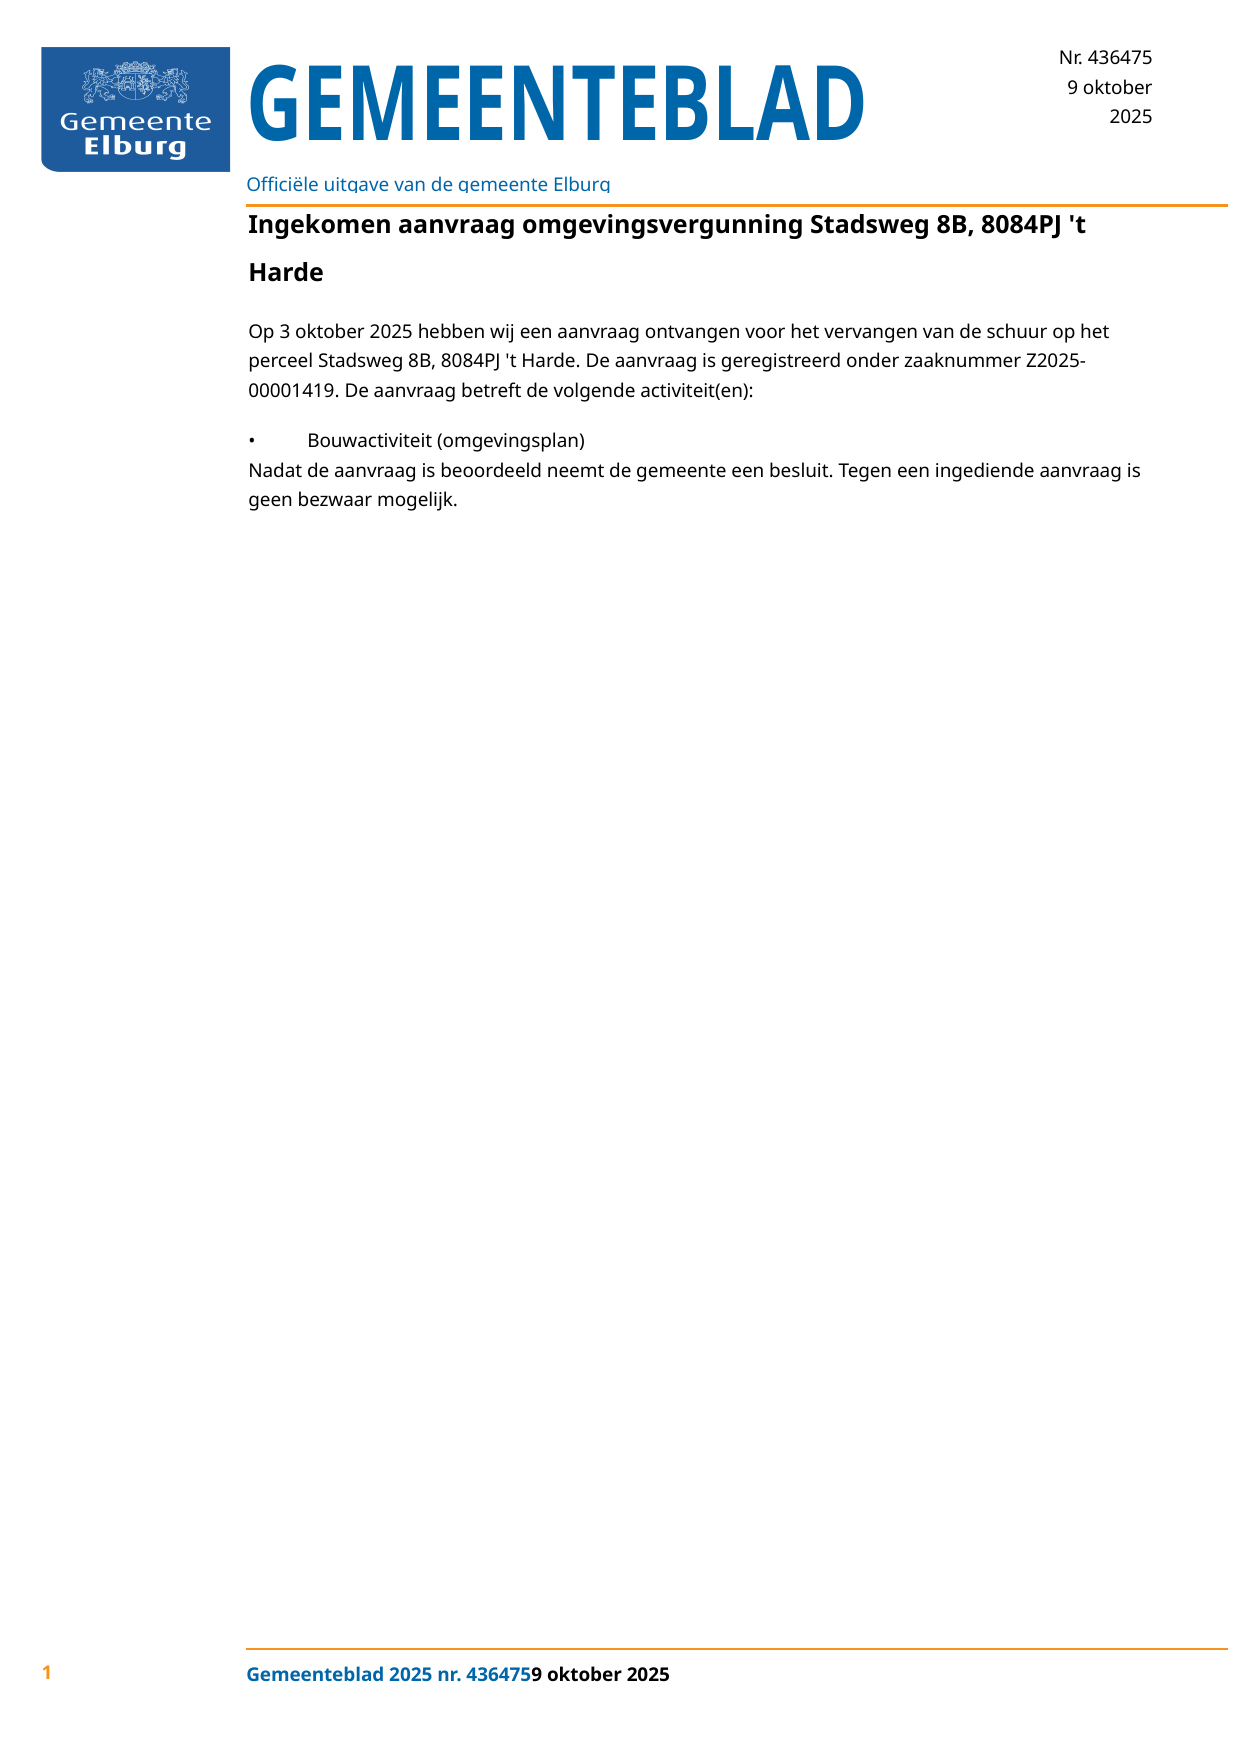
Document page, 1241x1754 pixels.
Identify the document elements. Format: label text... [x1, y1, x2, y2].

text Op 3 oktober 2025 hebben wij een aanvraag ontvangen voor het vervangen van de schuur op het perceel Stadsweg 8B, 8084PJ 't Harde. De aanvraag is geregistreerd onder zaaknummer Z2025-00001419. De aanvraag betreft de volgende activiteit(en): [248, 318, 1152, 403]
text Ingekomen aanvraag omgevingsvergunning Stadsweg 8B, 8084PJ 't Harde [248, 207, 1152, 288]
list Bouwactiviteit (omgevingsplan) [248, 427, 1152, 453]
picture [41, 47, 231, 172]
text Nadat de aanvraag is beoordeeld neemt de gemeente een besluit. Tegen een ingediende aanvraag is geen bezwaar mogelijk. [248, 457, 1152, 512]
